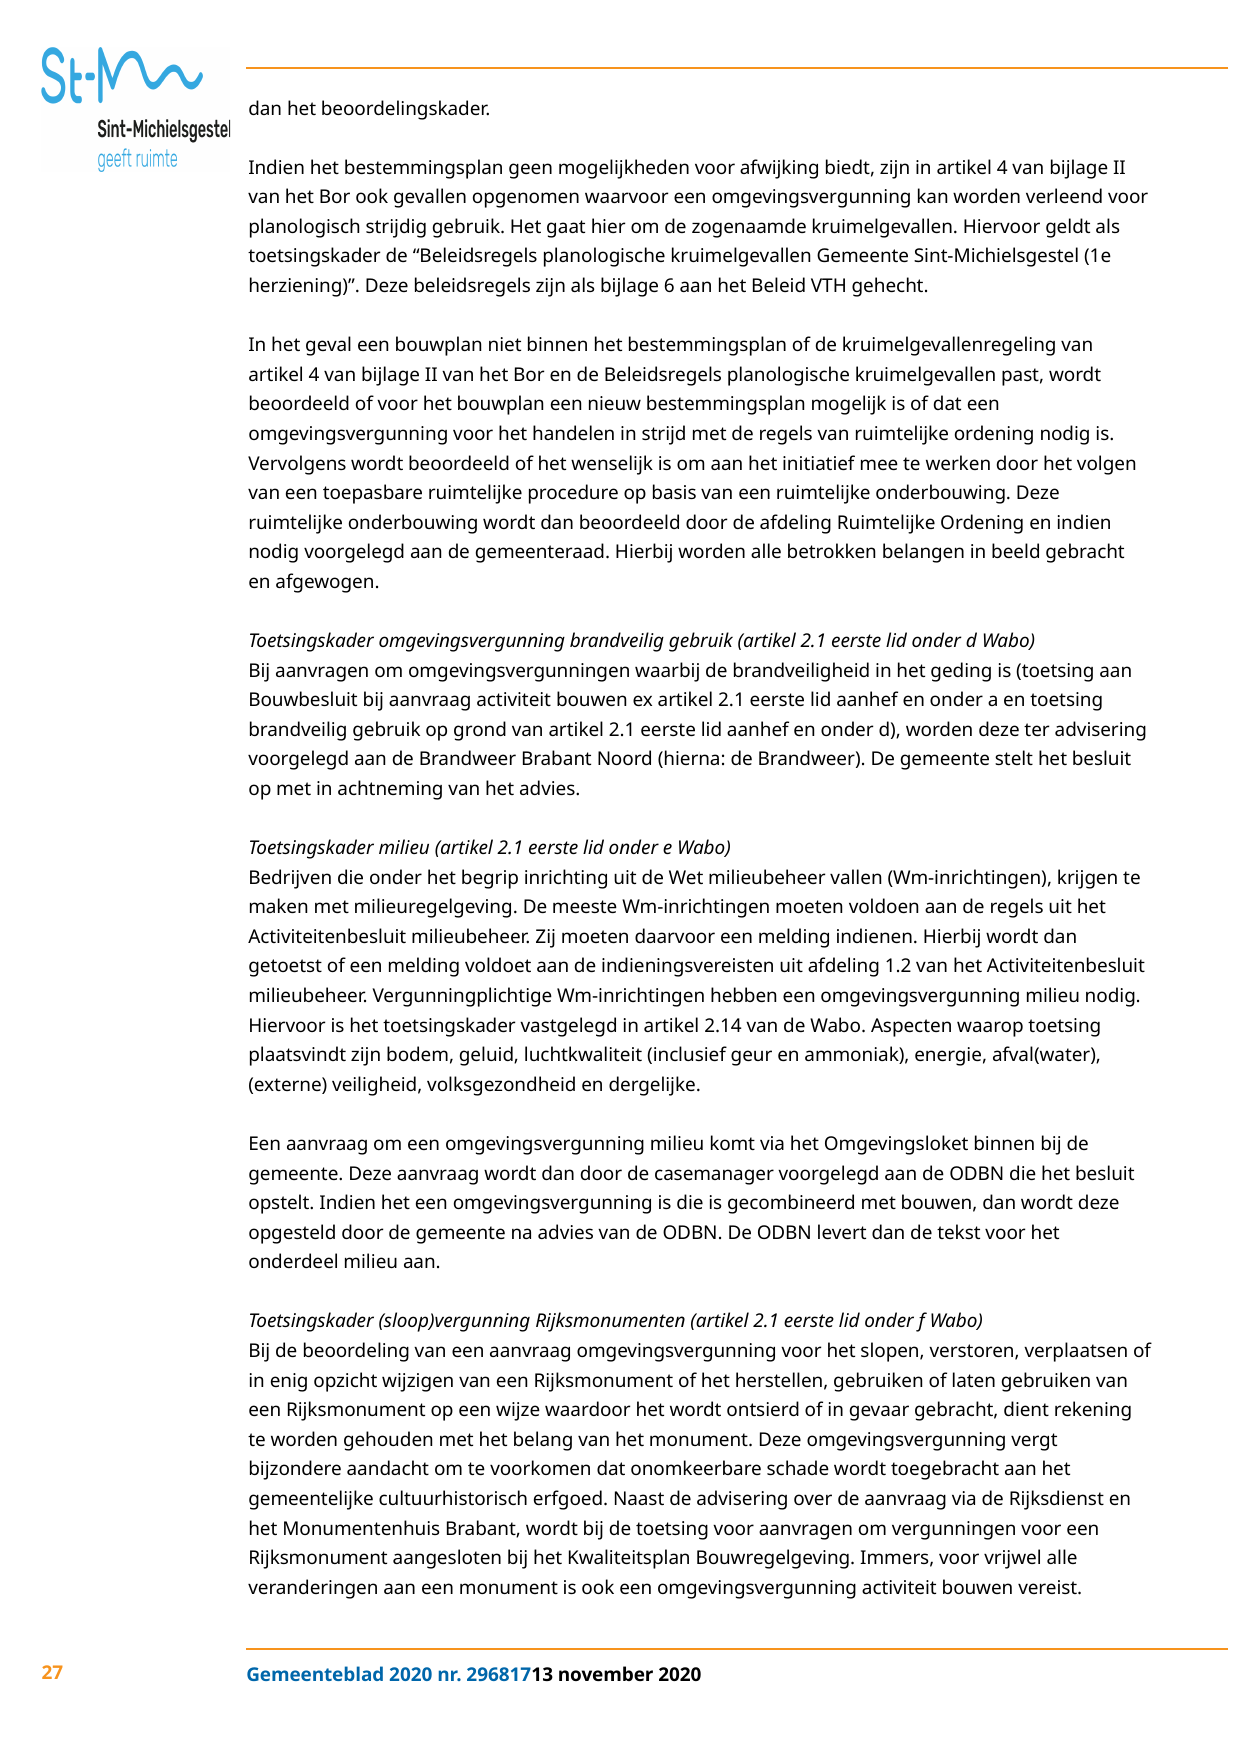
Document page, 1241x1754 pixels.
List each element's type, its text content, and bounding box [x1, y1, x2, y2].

picture [41, 47, 231, 172]
text Toetsingskader milieu (artikel 2.1 eerste lid onder e Wabo) [248, 834, 1152, 860]
text Bij de beoordeling van een aanvraag omgevingsvergunning voor het slopen, verstoren, verplaatsen of in enig opzicht wijzigen van een Rijksmonument of het herstellen, gebruiken of laten gebruiken van een Rijksmonument op een wijze waardoor het wordt ontsierd of in gevaar gebracht, dient rekening te worden gehouden met het belang van het monument. Deze omgevingsvergunning vergt bijzondere aandacht om te voorkomen dat onomkeerbare schade wordt toegebracht aan het gemeentelijke cultuurhistorisch erfgoed. Naast de advisering over de aanvraag via de Rijksdienst en het Monumentenhuis Brabant, wordt bij de toetsing voor aanvragen om vergunningen voor een Rijksmonument aangesloten bij het Kwaliteitsplan Bouwregelgeving. Immers, voor vrijwel alle veranderingen aan een monument is ook een omgevingsvergunning activiteit bouwen vereist. [248, 1337, 1152, 1600]
text Toetsingskader omgevingsvergunning brandveilig gebruik (artikel 2.1 eerste lid onder d Wabo) [248, 627, 1152, 653]
text Een aanvraag om een omgevingsvergunning milieu komt via het Omgevingsloket binnen bij de gemeente. Deze aanvraag wordt dan door de casemanager voorgelegd aan de ODBN die het besluit opstelt. Indien het een omgevingsvergunning is die is gecombineerd met bouwen, dan wordt deze opgesteld door de gemeente na advies van de ODBN. De ODBN levert dan de tekst voor het onderdeel milieu aan. [248, 1130, 1152, 1274]
text dan het beoordelingskader. [248, 95, 1152, 121]
text In het geval een bouwplan niet binnen het bestemmingsplan of de kruimelgevallenregeling van artikel 4 van bijlage II van het Bor en de Beleidsregels planologische kruimelgevallen past, wordt beoordeeld of voor het bouwplan een nieuw bestemmingsplan mogelijk is of dat een omgevingsvergunning voor het handelen in strijd met de regels van ruimtelijke ordening nodig is. Vervolgens wordt beoordeeld of het wenselijk is om aan het initiatief mee te werken door het volgen van een toepasbare ruimtelijke procedure op basis van een ruimtelijke onderbouwing. Deze ruimtelijke onderbouwing wordt dan beoordeeld door de afdeling Ruimtelijke Ordening en indien nodig voorgelegd aan de gemeenteraad. Hierbij worden alle betrokken belangen in beeld gebracht en afgewogen. [248, 331, 1152, 594]
text Bedrijven die onder het begrip inrichting uit de Wet milieubeheer vallen (Wm-inrichtingen), krijgen te maken met milieuregelgeving. De meeste Wm-inrichtingen moeten voldoen aan de regels uit het Activiteitenbesluit milieubeheer. Zij moeten daarvoor een melding indienen. Hierbij wordt dan getoetst of een melding voldoet aan de indieningsvereisten uit afdeling 1.2 van het Activiteitenbesluit milieubeheer. Vergunningplichtige Wm-inrichtingen hebben een omgevingsvergunning milieu nodig. Hiervoor is het toetsingskader vastgelegd in artikel 2.14 van de Wabo. Aspecten waarop toetsing plaatsvindt zijn bodem, geluid, luchtkwaliteit (inclusief geur en ammoniak), energie, afval(water), (externe) veiligheid, volksgezondheid en dergelijke. [248, 864, 1152, 1097]
text Bij aanvragen om omgevingsvergunningen waarbij de brandveiligheid in het geding is (toetsing aan Bouwbesluit bij aanvraag activiteit bouwen ex artikel 2.1 eerste lid aanhef en onder a en toetsing brandveilig gebruik op grond van artikel 2.1 eerste lid aanhef en onder d), worden deze ter advisering voorgelegd aan de Brandweer Brabant Noord (hierna: de Brandweer). De gemeente stelt het besluit op met in achtneming van het advies. [248, 657, 1152, 801]
text Toetsingskader (sloop)vergunning Rijksmonumenten (artikel 2.1 eerste lid onder f Wabo) [248, 1308, 1152, 1333]
text Indien het bestemmingsplan geen mogelijkheden voor afwijking biedt, zijn in artikel 4 van bijlage II van het Bor ook gevallen opgenomen waarvoor een omgevingsvergunning kan worden verleend voor planologisch strijdig gebruik. Het gaat hier om de zogenaamde kruimelgevallen. Hiervoor geldt als toetsingskader de “Beleidsregels planologische kruimelgevallen Gemeente Sint-Michielsgestel (1e herziening)”. Deze beleidsregels zijn als bijlage 6 aan het Beleid VTH gehecht. [248, 154, 1152, 298]
